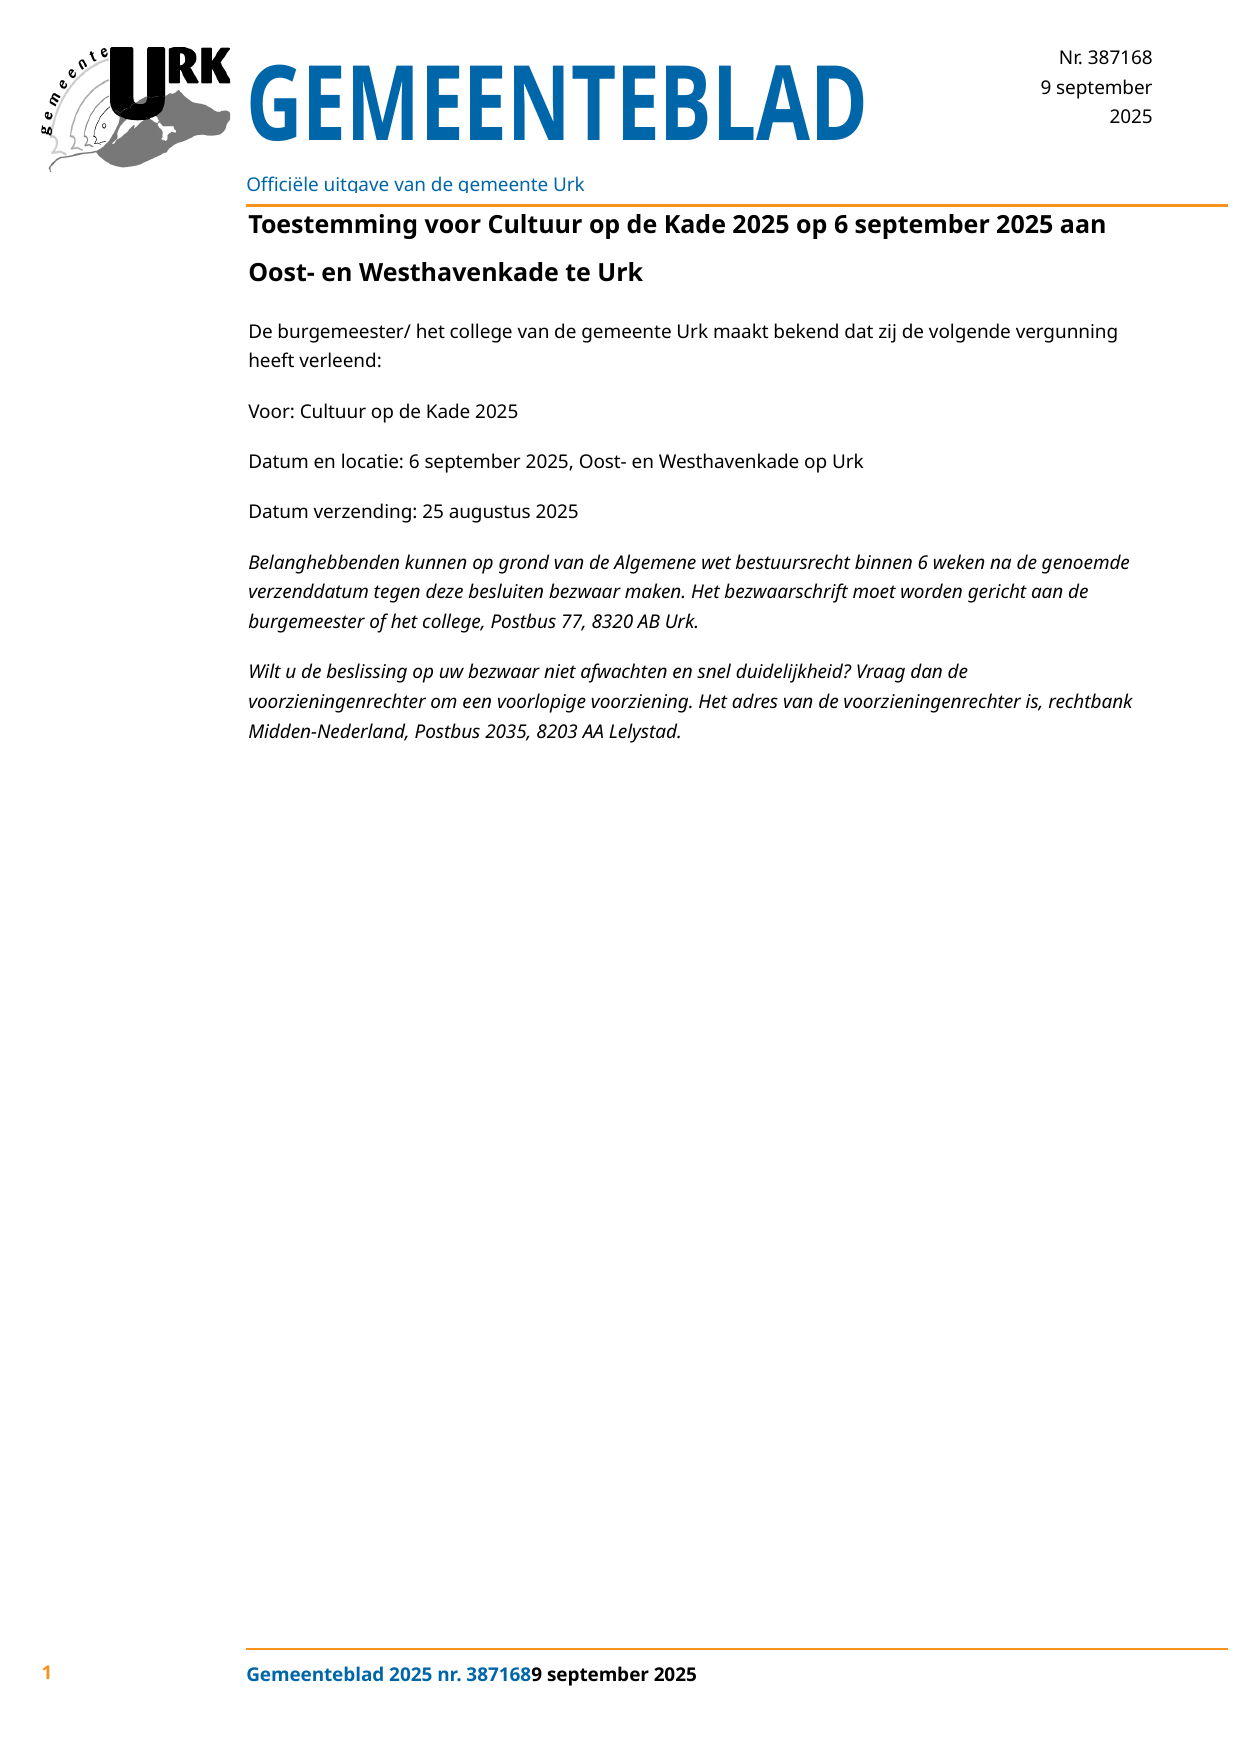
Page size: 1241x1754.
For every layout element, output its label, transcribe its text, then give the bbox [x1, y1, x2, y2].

text Wilt u de beslissing op uw bezwaar niet afwachten en snel duidelijkheid? Vraag dan de voorzieningenrechter om een voorlopige voorziening. Het adres van de voorzieningenrechter is, rechtbank Midden-Nederland, Postbus 2035, 8203 AA Lelystad. [248, 659, 1152, 744]
picture [41, 47, 231, 172]
text Datum verzending: 25 augustus 2025 [248, 499, 1152, 524]
text Voor: Cultuur op de Kade 2025 [248, 398, 1152, 424]
text Toestemming voor Cultuur op de Kade 2025 op 6 september 2025 aan Oost- en Westhavenkade te Urk [248, 207, 1152, 288]
text De burgemeester/ het college van de gemeente Urk maakt bekend dat zij de volgende vergunning heeft verleend: [248, 318, 1152, 373]
text Datum en locatie: 6 september 2025, Oost- en Westhavenkade op Urk [248, 448, 1152, 474]
text Belanghebbenden kunnen op grond van de Algemene wet bestuursrecht binnen 6 weken na de genoemde verzenddatum tegen deze besluiten bezwaar maken. Het bezwaarschrift moet worden gericht aan de burgemeester of het college, Postbus 77, 8320 AB Urk. [248, 549, 1152, 634]
